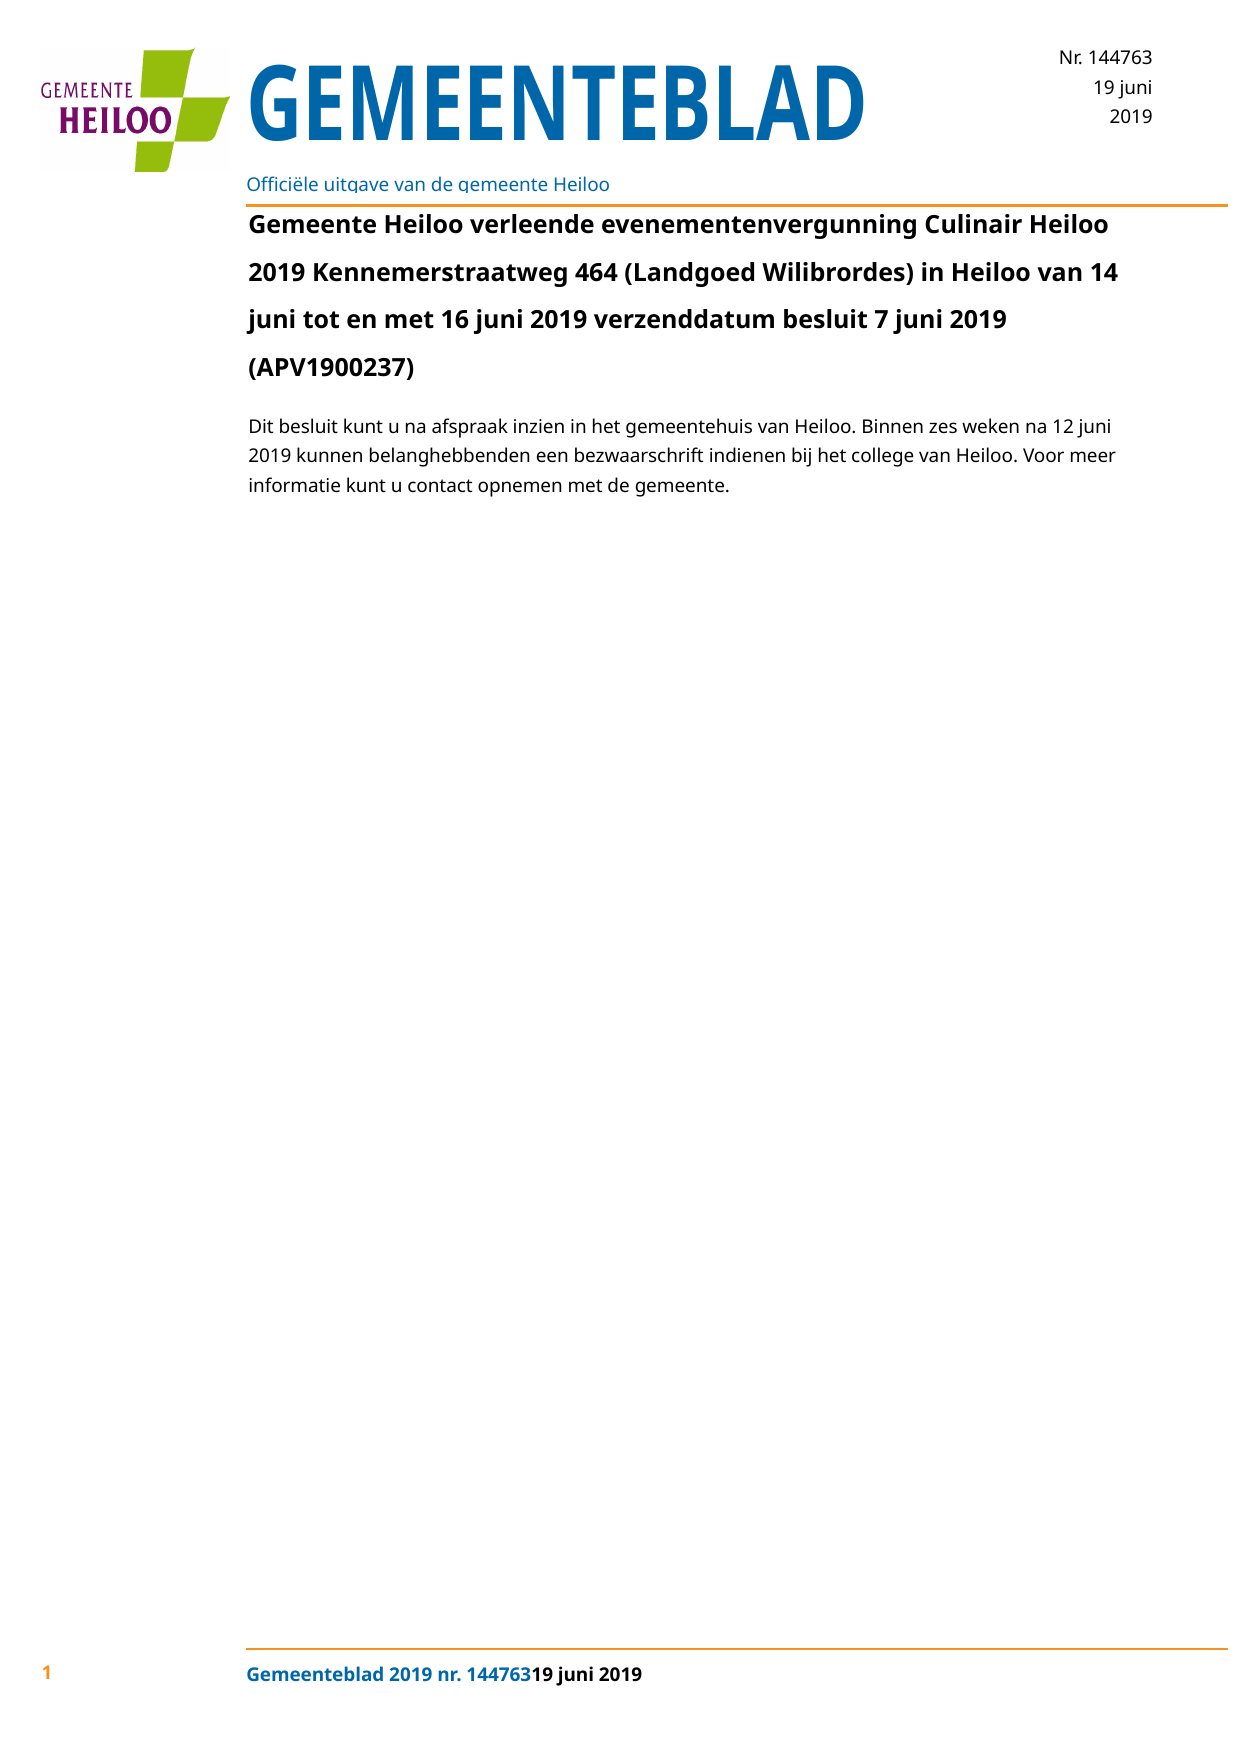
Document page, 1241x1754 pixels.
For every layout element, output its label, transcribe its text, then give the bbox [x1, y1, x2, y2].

picture [41, 47, 231, 172]
text Gemeente Heiloo verleende evenementenvergunning Culinair Heiloo 2019 Kennemerstraatweg 464 (Landgoed Wilibrordes) in Heiloo van 14 juni tot en met 16 juni 2019 verzenddatum besluit 7 juni 2019 (APV1900237) [248, 207, 1152, 384]
text Dit besluit kunt u na afspraak inzien in het gemeentehuis van Heiloo. Binnen zes weken na 12 juni 2019 kunnen belanghebbenden een bezwaarschrift indienen bij het college van Heiloo. Voor meer informatie kunt u contact opnemen met de gemeente. [248, 413, 1152, 498]
